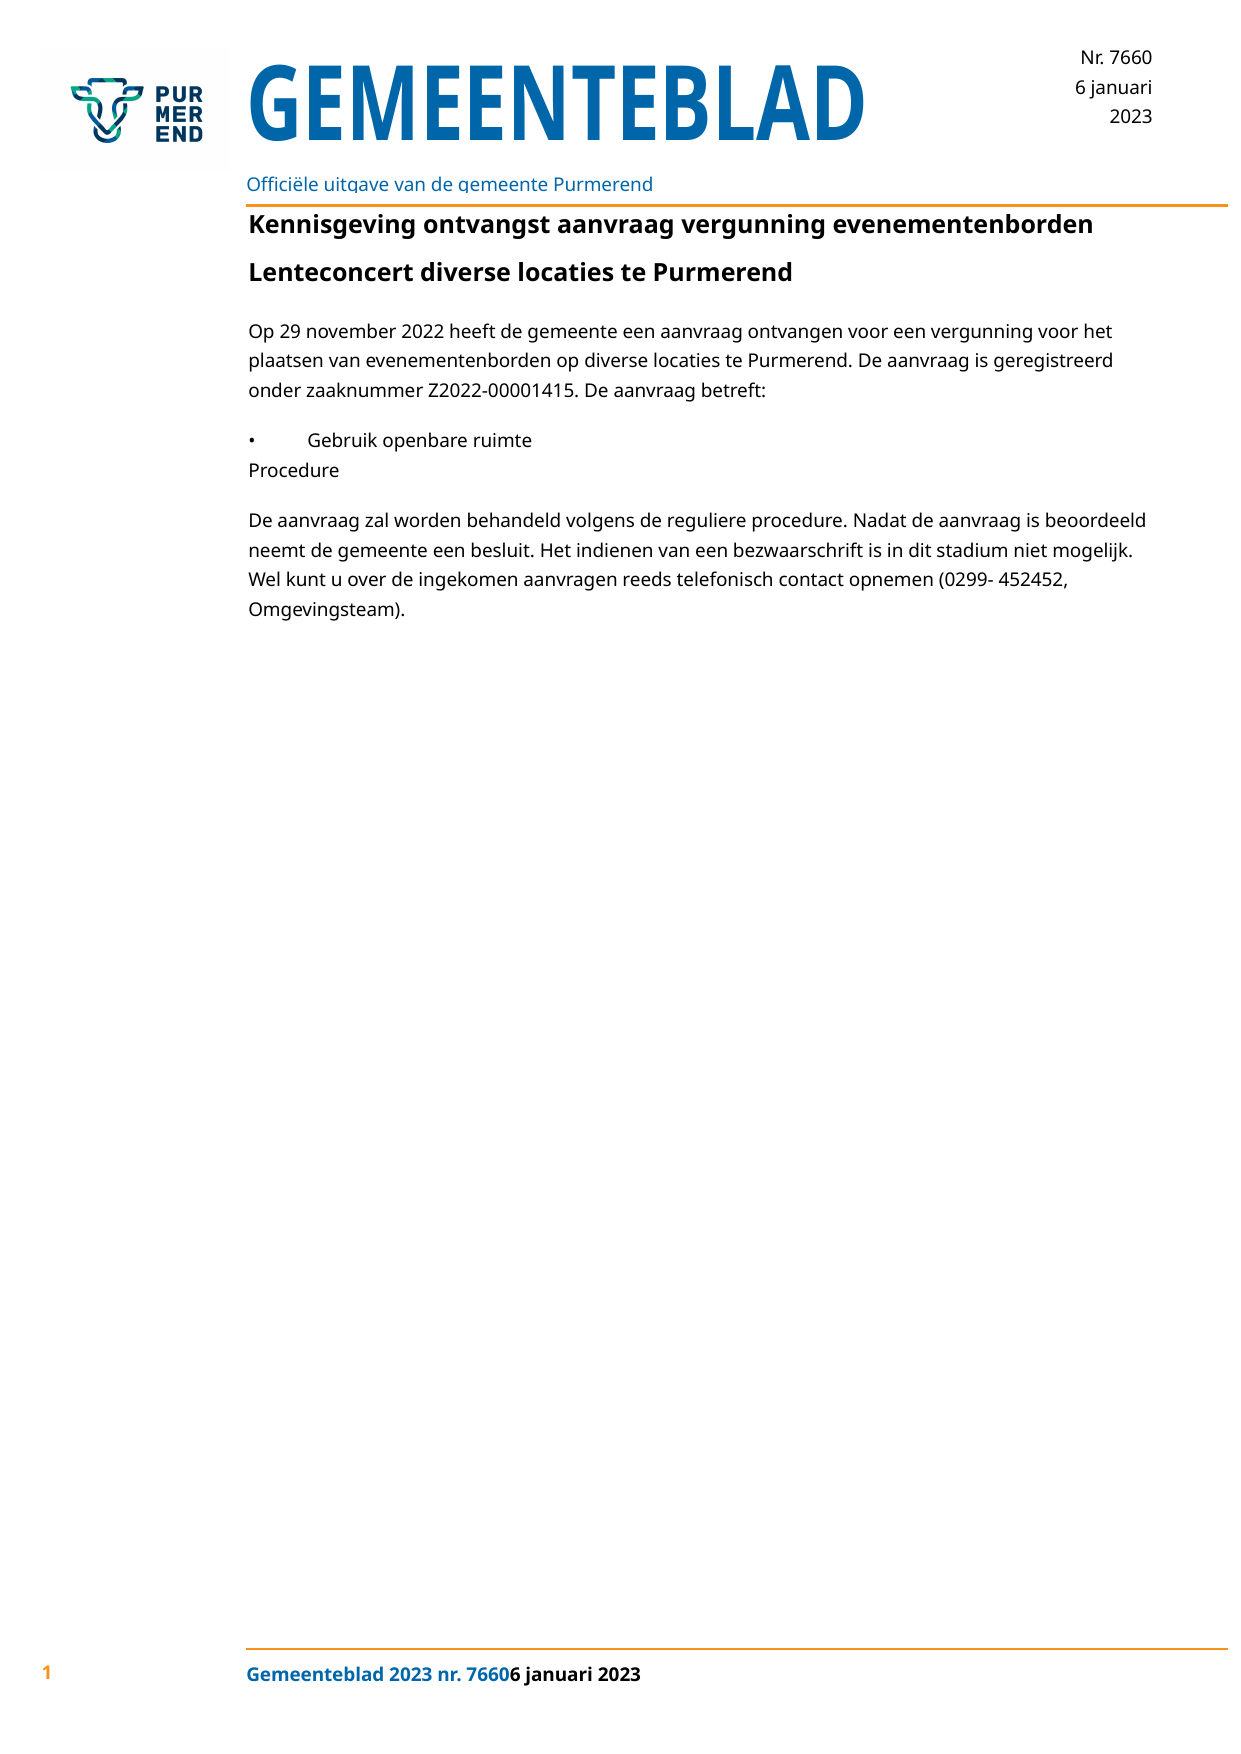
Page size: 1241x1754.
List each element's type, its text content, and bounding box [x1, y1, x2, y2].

text Op 29 november 2022 heeft de gemeente een aanvraag ontvangen voor een vergunning voor het plaatsen van evenementenborden op diverse locaties te Purmerend. De aanvraag is geregistreerd onder zaaknummer Z2022-00001415. De aanvraag betreft: [248, 318, 1152, 403]
list Gebruik openbare ruimte [248, 427, 1152, 453]
text Procedure [248, 457, 1152, 483]
text Kennisgeving ontvangst aanvraag vergunning evenementenborden Lenteconcert diverse locaties te Purmerend [248, 207, 1152, 288]
text De aanvraag zal worden behandeld volgens de reguliere procedure. Nadat de aanvraag is beoordeeld neemt de gemeente een besluit. Het indienen van een bezwaarschrift is in dit stadium niet mogelijk. Wel kunt u over de ingekomen aanvragen reeds telefonisch contact opnemen (0299- 452452, Omgevingsteam). [248, 507, 1152, 622]
picture [41, 47, 231, 172]
